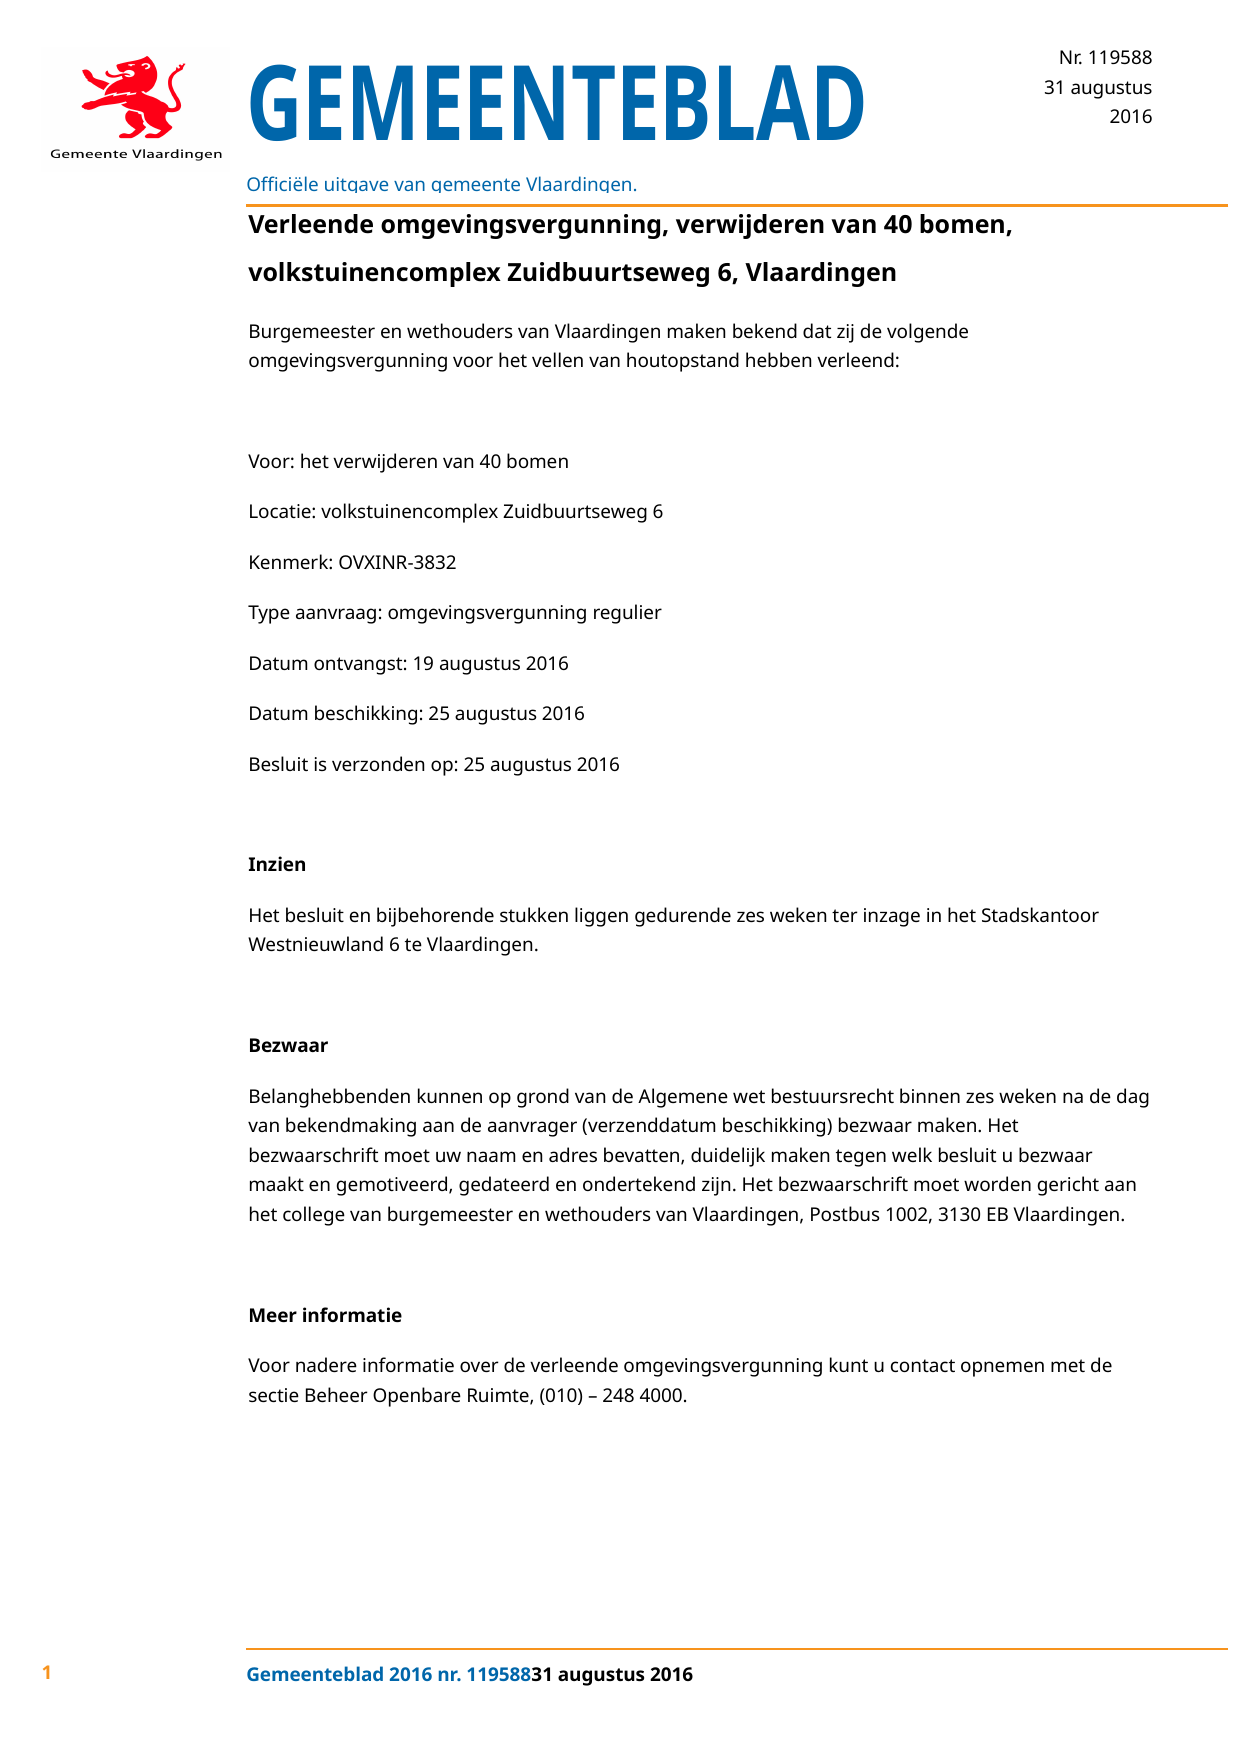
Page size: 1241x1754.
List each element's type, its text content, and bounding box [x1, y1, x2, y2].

text Bezwaar [248, 1032, 1152, 1058]
text Besluit is verzonden op: 25 augustus 2016 [248, 751, 1152, 777]
text Type aanvraag: omgevingsvergunning regulier [248, 599, 1152, 625]
text Inzien [248, 852, 1152, 877]
text Het besluit en bijbehorende stukken liggen gedurende zes weken ter inzage in het Stadskantoor Westnieuwland 6 te Vlaardingen. [248, 902, 1152, 957]
text Kenmerk: OVXINR-3832 [248, 549, 1152, 575]
text Voor nadere informatie over de verleende omgevingsvergunning kunt u contact opnemen met de sectie Beheer Openbare Ruimte, (010) – 248 4000. [248, 1352, 1152, 1408]
text Belanghebbenden kunnen op grond van de Algemene wet bestuursrecht binnen zes weken na de dag van bekendmaking aan de aanvrager (verzenddatum beschikking) bezwaar maken. Het bezwaarschrift moet uw naam en adres bevatten, duidelijk maken tegen welk besluit u bezwaar maakt en gemotiveerd, gedateerd en ondertekend zijn. Het bezwaarschrift moet worden gericht aan het college van burgemeester en wethouders van Vlaardingen, Postbus 1002, 3130 EB Vlaardingen. [248, 1083, 1152, 1227]
text Datum ontvangst: 19 augustus 2016 [248, 650, 1152, 676]
text Locatie: volkstuinencomplex Zuidbuurtseweg 6 [248, 499, 1152, 524]
text Burgemeester en wethouders van Vlaardingen maken bekend dat zij de volgende omgevingsvergunning voor het vellen van houtopstand hebben verleend: [248, 318, 1152, 373]
text Meer informatie [248, 1302, 1152, 1328]
text Verleende omgevingsvergunning, verwijderen van 40 bomen, volkstuinencomplex Zuidbuurtseweg 6, Vlaardingen [248, 207, 1152, 288]
picture [41, 47, 231, 172]
text Voor: het verwijderen van 40 bomen [248, 448, 1152, 474]
text Datum beschikking: 25 augustus 2016 [248, 700, 1152, 726]
